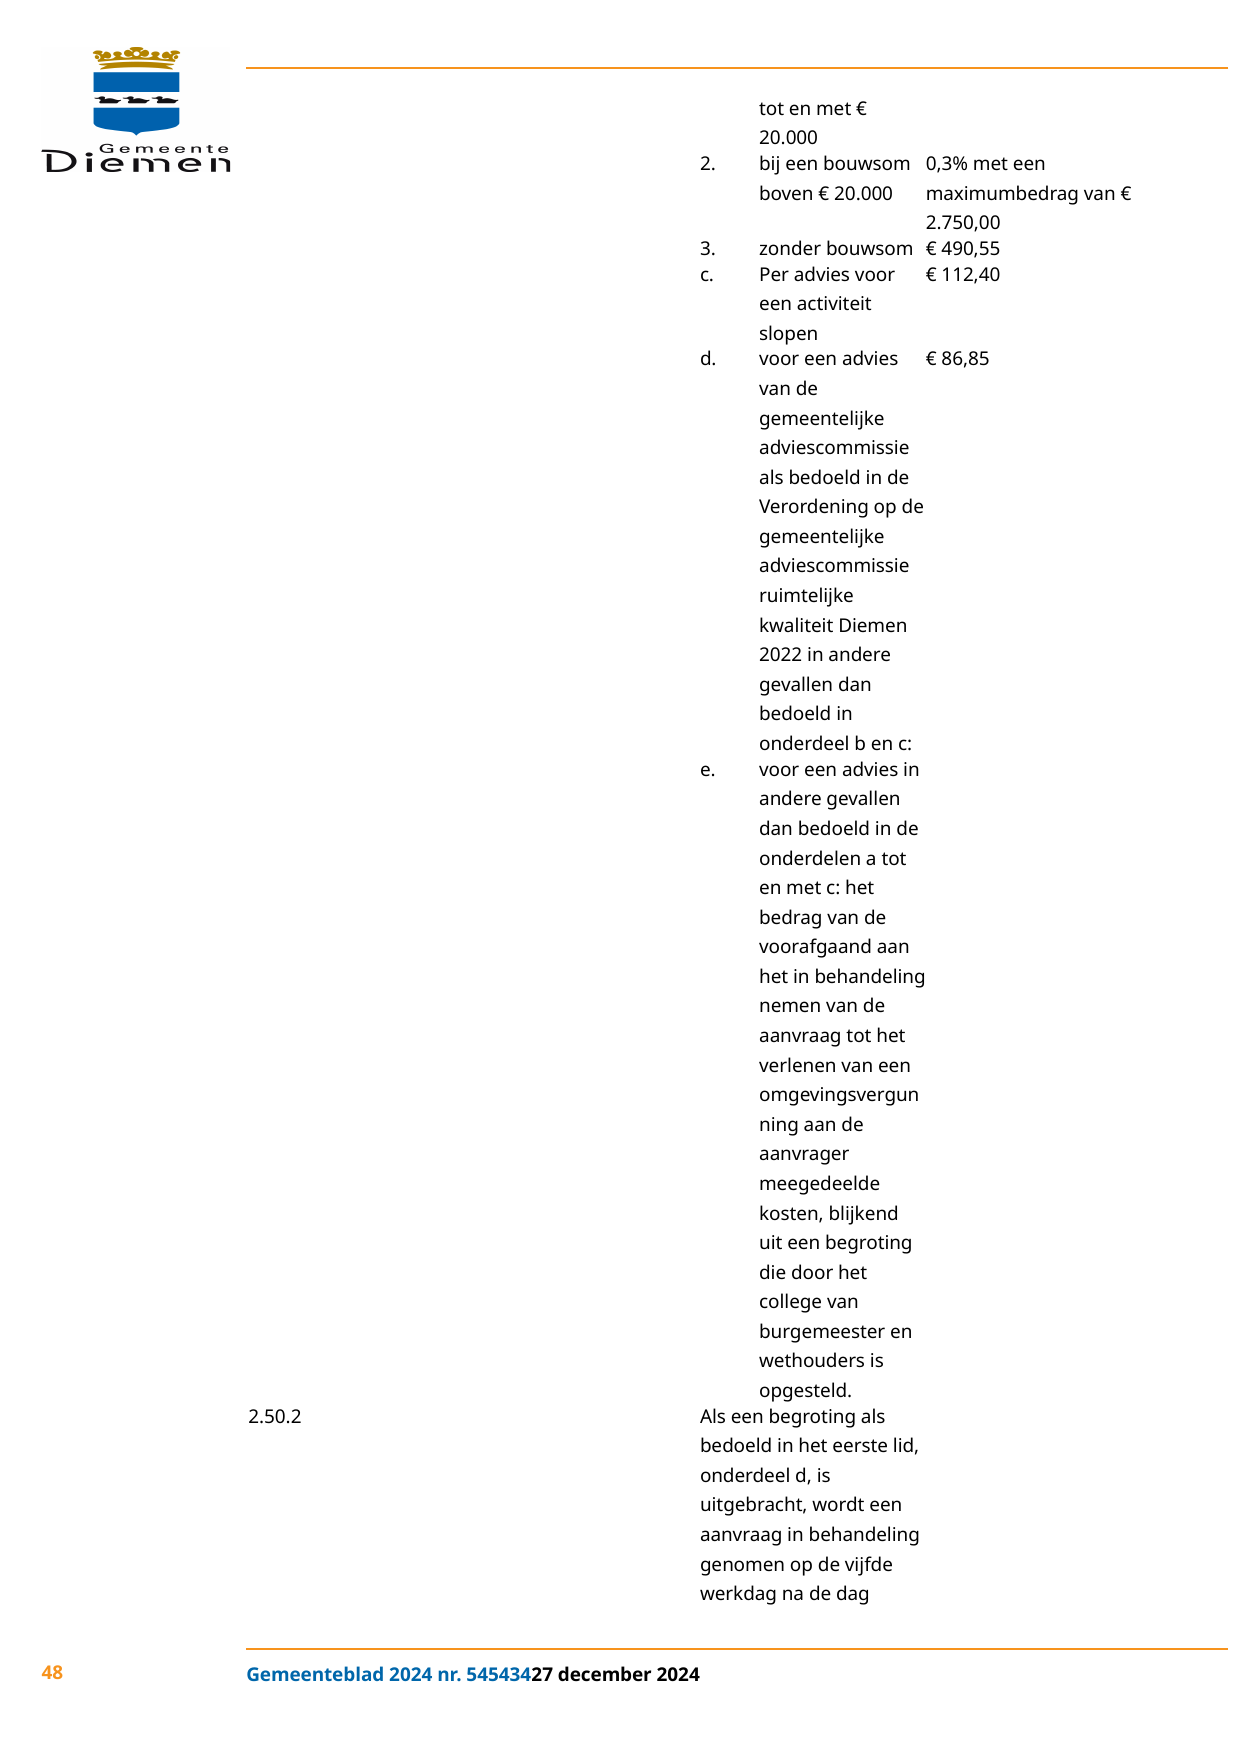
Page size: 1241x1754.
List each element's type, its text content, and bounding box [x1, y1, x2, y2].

table_cell [248, 95, 700, 150]
table_cell Per advies voor een activiteit slopen [700, 261, 926, 346]
table_cell € 490,55 [926, 235, 1152, 261]
table_cell voor een advies van de gemeentelijke adviescommissie als bedoeld in de Verordening op de gemeentelijke adviescommissie ruimtelijke kwaliteit Diemen 2022 in andere gevallen dan bedoeld in onderdeel b en c: [700, 346, 926, 756]
table_cell zonder bouwsom [700, 235, 926, 261]
table_cell € 86,85 [926, 346, 1152, 756]
table_cell 0,3% met een maximumbedrag van € 2.750,00 [926, 150, 1152, 235]
table_cell [248, 235, 700, 261]
table_cell [926, 756, 1152, 1403]
table_cell [926, 95, 1152, 150]
table_cell [248, 150, 700, 235]
picture [41, 47, 231, 172]
table_cell 2.50.2 [248, 1403, 700, 1606]
table_cell voor een advies in andere gevallen dan bedoeld in de onderdelen a tot en met c: het bedrag van de voorafgaand aan het in behandeling nemen van de aanvraag tot het verlenen van een omgevingsvergunning aan de aanvrager meegedeelde kosten, blijkend uit een begroting die door het college van burgemeester en wethouders is opgesteld. [700, 756, 926, 1403]
table_cell [248, 261, 700, 346]
table_cell [248, 756, 700, 1403]
table_cell € 112,40 [926, 261, 1152, 346]
table_cell bij een bouwsom boven € 20.000 [700, 150, 926, 235]
table_cell [248, 346, 700, 756]
table_cell [926, 1403, 1152, 1606]
table_cell tot en met € 20.000 [700, 95, 926, 150]
table_cell Als een begroting als bedoeld in het eerste lid, onderdeel d, is uitgebracht, wordt een aanvraag in behandeling genomen op de vijfde werkdag na de dag [700, 1403, 926, 1606]
